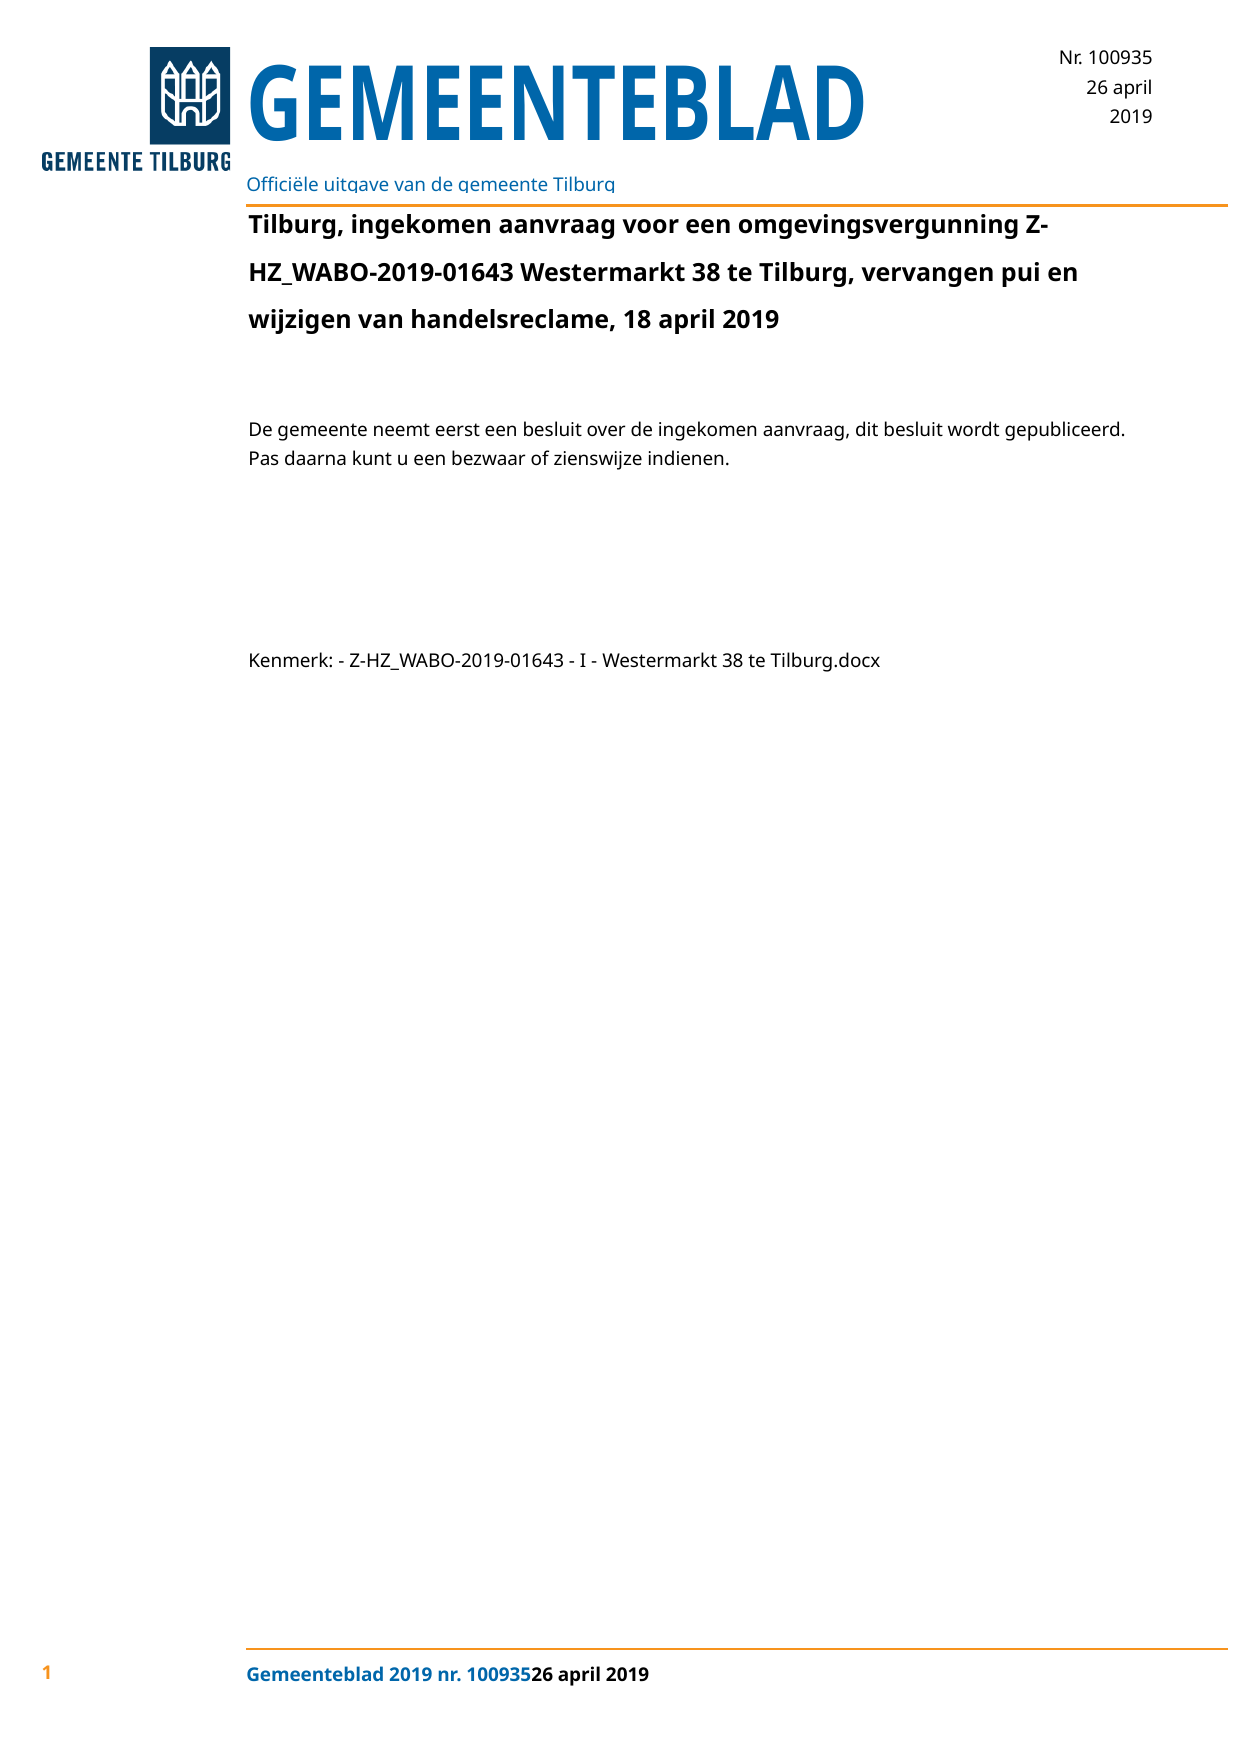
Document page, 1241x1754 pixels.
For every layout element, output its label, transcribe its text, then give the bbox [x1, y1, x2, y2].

text De gemeente neemt eerst een besluit over de ingekomen aanvraag, dit besluit wordt gepubliceerd. Pas daarna kunt u een bezwaar of zienswijze indienen. [248, 416, 1152, 471]
text Kenmerk: - Z-HZ_WABO-2019-01643 - I - Westermarkt 38 te Tilburg.docx [248, 647, 1152, 673]
text Tilburg, ingekomen aanvraag voor een omgevingsvergunning Z-HZ_WABO-2019-01643 Westermarkt 38 te Tilburg, vervangen pui en wijzigen van handelsreclame, 18 april 2019 [248, 207, 1152, 336]
picture [41, 47, 231, 172]
